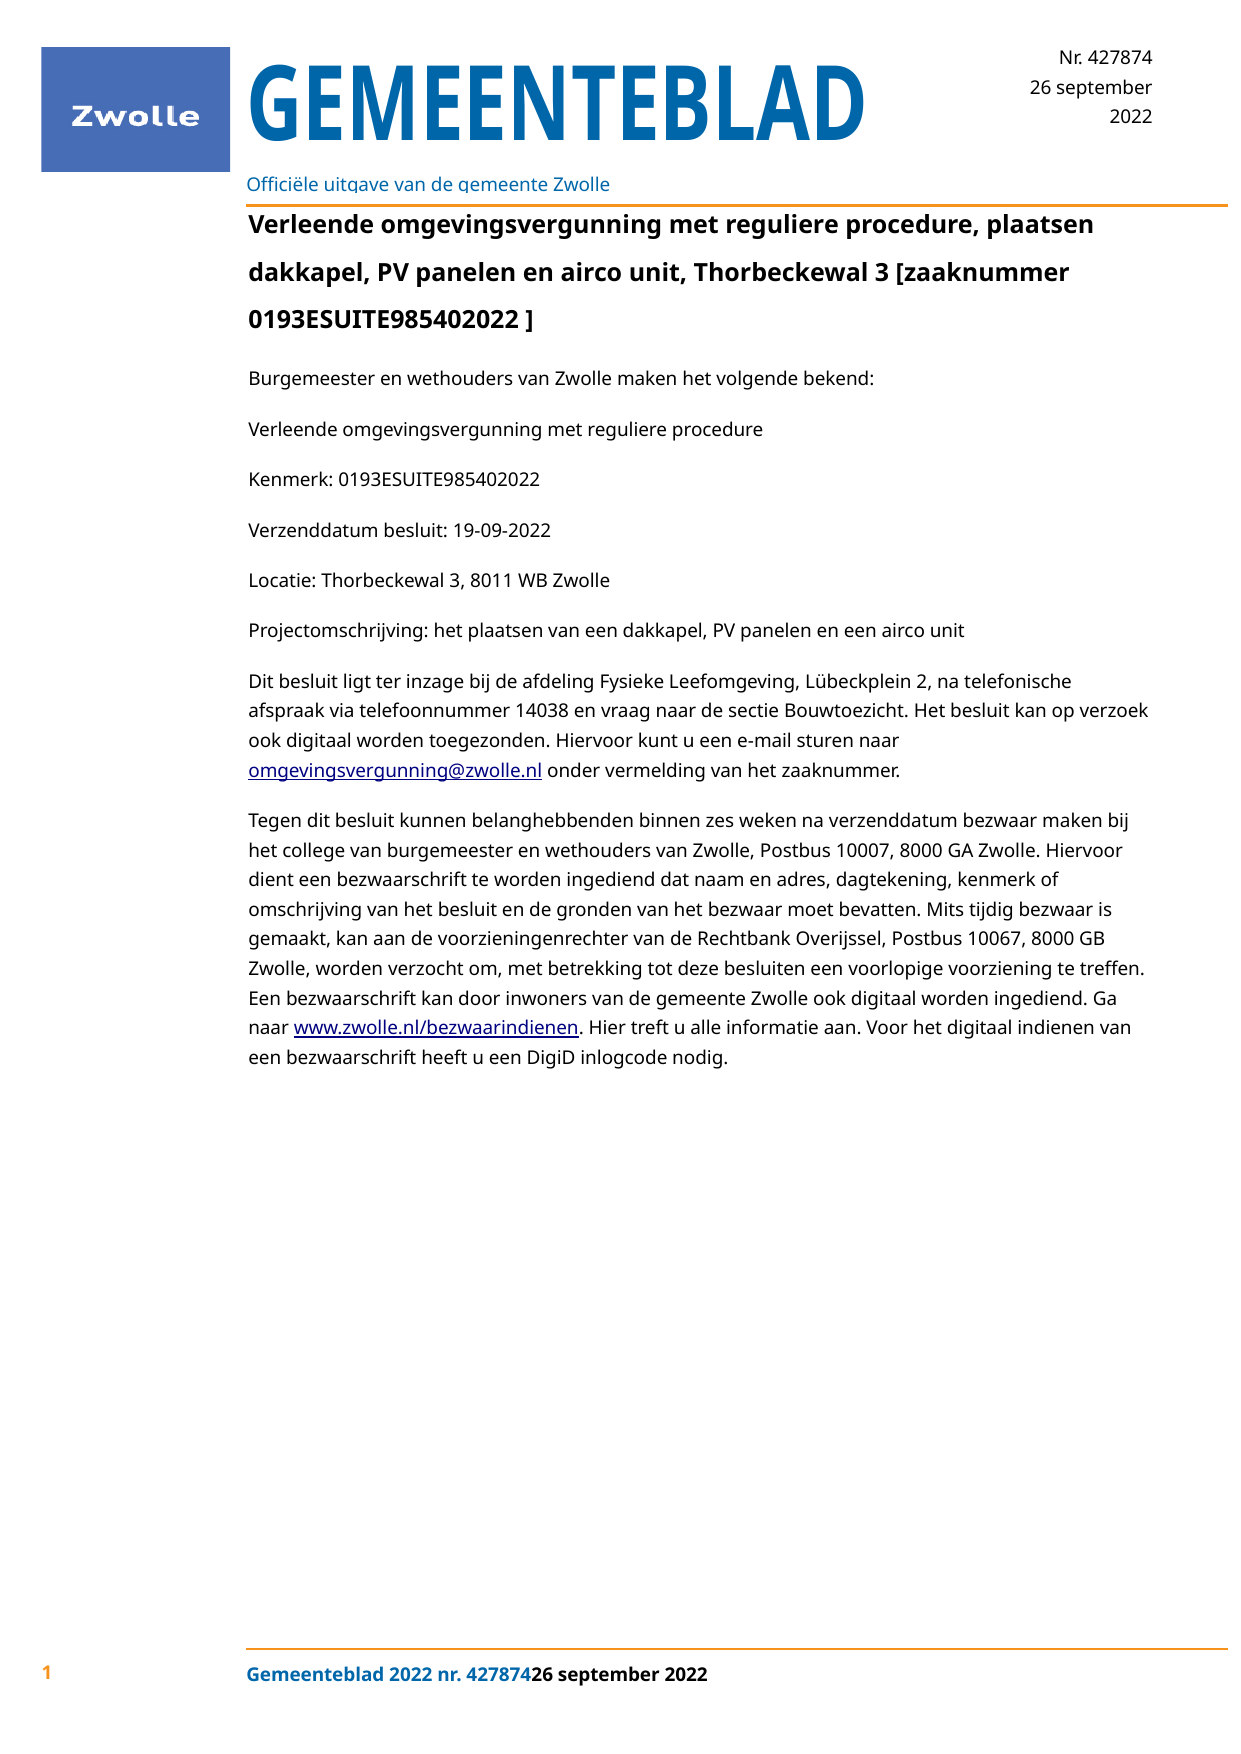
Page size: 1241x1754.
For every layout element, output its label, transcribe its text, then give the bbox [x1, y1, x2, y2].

text Verleende omgevingsvergunning met reguliere procedure, plaatsen dakkapel, PV panelen en airco unit, Thorbeckewal 3 [zaaknummer 0193ESUITE985402022 ] [248, 207, 1152, 336]
text Burgemeester en wethouders van Zwolle maken het volgende bekend: [248, 366, 1152, 391]
picture [41, 47, 231, 172]
text Locatie: Thorbeckewal 3, 8011 WB Zwolle [248, 567, 1152, 593]
text Verzenddatum besluit: 19-09-2022 [248, 517, 1152, 542]
text Projectomschrijving: het plaatsen van een dakkapel, PV panelen en een airco unit [248, 618, 1152, 643]
text Dit besluit ligt ter inzage bij de afdeling Fysieke Leefomgeving, Lübeckplein 2, na telefonische afspraak via telefoonnummer 14038 en vraag naar de sectie Bouwtoezicht. Het besluit kan op verzoek ook digitaal worden toegezonden. Hiervoor kunt u een e-mail sturen naar omgevingsvergunning@zwolle.nl onder vermelding van het zaaknummer. [248, 668, 1152, 782]
text Kenmerk: 0193ESUITE985402022 [248, 466, 1152, 492]
text Verleende omgevingsvergunning met reguliere procedure [248, 416, 1152, 442]
text Tegen dit besluit kunnen belanghebbenden binnen zes weken na verzenddatum bezwaar maken bij het college van burgemeester en wethouders van Zwolle, Postbus 10007, 8000 GA Zwolle. Hiervoor dient een bezwaarschrift te worden ingediend dat naam en adres, dagtekening, kenmerk of omschrijving van het besluit en de gronden van het bezwaar moet bevatten. Mits tijdig bezwaar is gemaakt, kan aan de voorzieningenrechter van de Rechtbank Overijssel, Postbus 10067, 8000 GB Zwolle, worden verzocht om, met betrekking tot deze besluiten een voorlopige voorziening te treffen. Een bezwaarschrift kan door inwoners van de gemeente Zwolle ook digitaal worden ingediend. Ga naar www.zwolle.nl/bezwaarindienen. Hier treft u alle informatie aan. Voor het digitaal indienen van een bezwaarschrift heeft u een DigiD inlogcode nodig. [248, 807, 1152, 1069]
